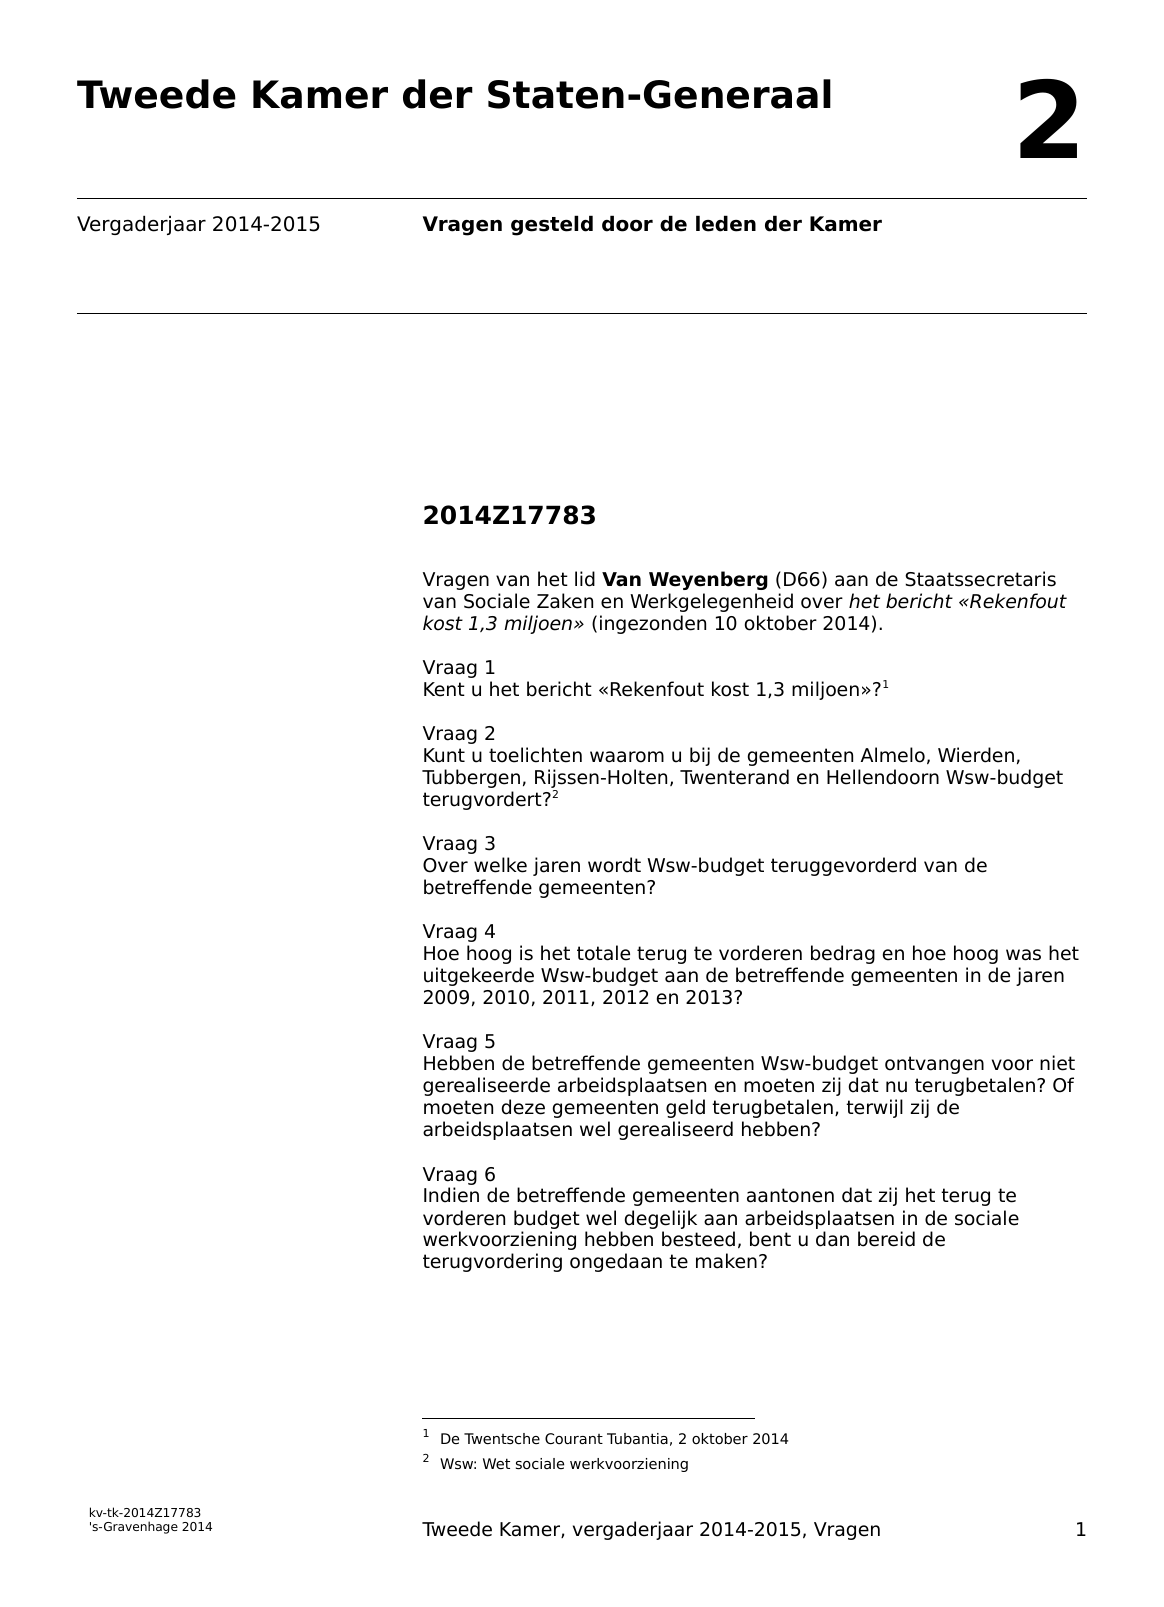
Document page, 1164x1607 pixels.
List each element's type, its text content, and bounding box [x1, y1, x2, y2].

text 2014Z17783 [422, 501, 1087, 531]
table_header Tweede Kamer der Staten-Generaal [77, 59, 886, 198]
text Hoe hoog is het totale terug te vorderen bedrag en hoe hoog was het uitgekeerde Wsw-budget aan de betreffende gemeenten in de jaren 2009, 2010, 2011, 2012 en 2013? [422, 943, 1087, 1009]
table_cell Vragen gesteld door de leden der Kamer [422, 199, 1087, 313]
text Hebben de betreffende gemeenten Wsw-budget ontvangen voor niet gerealiseerde arbeidsplaatsen en moeten zij dat nu terugbetalen? Of moeten deze gemeenten geld terugbetalen, terwijl zij de arbeidsplaatsen wel gerealiseerd hebben? [422, 1053, 1087, 1141]
text De Twentsche Courant Tubantia, 2 oktober 2014 [422, 1427, 1087, 1449]
table_cell Vergaderjaar 2014-2015 [77, 199, 422, 313]
text Vraag 1 [422, 657, 1087, 679]
text Kent u het bericht «Rekenfout kost 1,3 miljoen»? [422, 679, 1087, 701]
text Over welke jaren wordt Wsw-budget teruggevorderd van de betreffende gemeenten? [422, 855, 1087, 899]
text kv-tk-2014Z17783 [88, 1506, 323, 1520]
text Vraag 3 [422, 833, 1087, 855]
text Indien de betreffende gemeenten aantonen dat zij het terug te vorderen budget wel degelijk aan arbeidsplaatsen in de sociale werkvoorziening hebben besteed, bent u dan bereid de terugvordering ongedaan te maken? [422, 1185, 1087, 1273]
text Vraag 4 [422, 921, 1087, 943]
text Vraag 5 [422, 1031, 1087, 1053]
text 's-Gravenhage 2014 [88, 1520, 323, 1534]
text Vragen van het lid Van Weyenberg (D66) aan de Staatssecretaris van Sociale Zaken en Werkgelegenheid over het bericht «Rekenfout kost 1,3 miljoen» (ingezonden 10 oktober 2014). [422, 569, 1087, 635]
text Vraag 2 [422, 723, 1087, 745]
text Vraag 6 [422, 1163, 1087, 1185]
table_header 2 [886, 59, 1087, 198]
text Wsw: Wet sociale werkvoorziening [422, 1452, 1087, 1474]
text Kunt u toelichten waarom u bij de gemeenten Almelo, Wierden, Tubbergen, Rijssen-Holten, Twenterand en Hellendoorn Wsw-budget terugvordert? [422, 745, 1087, 811]
